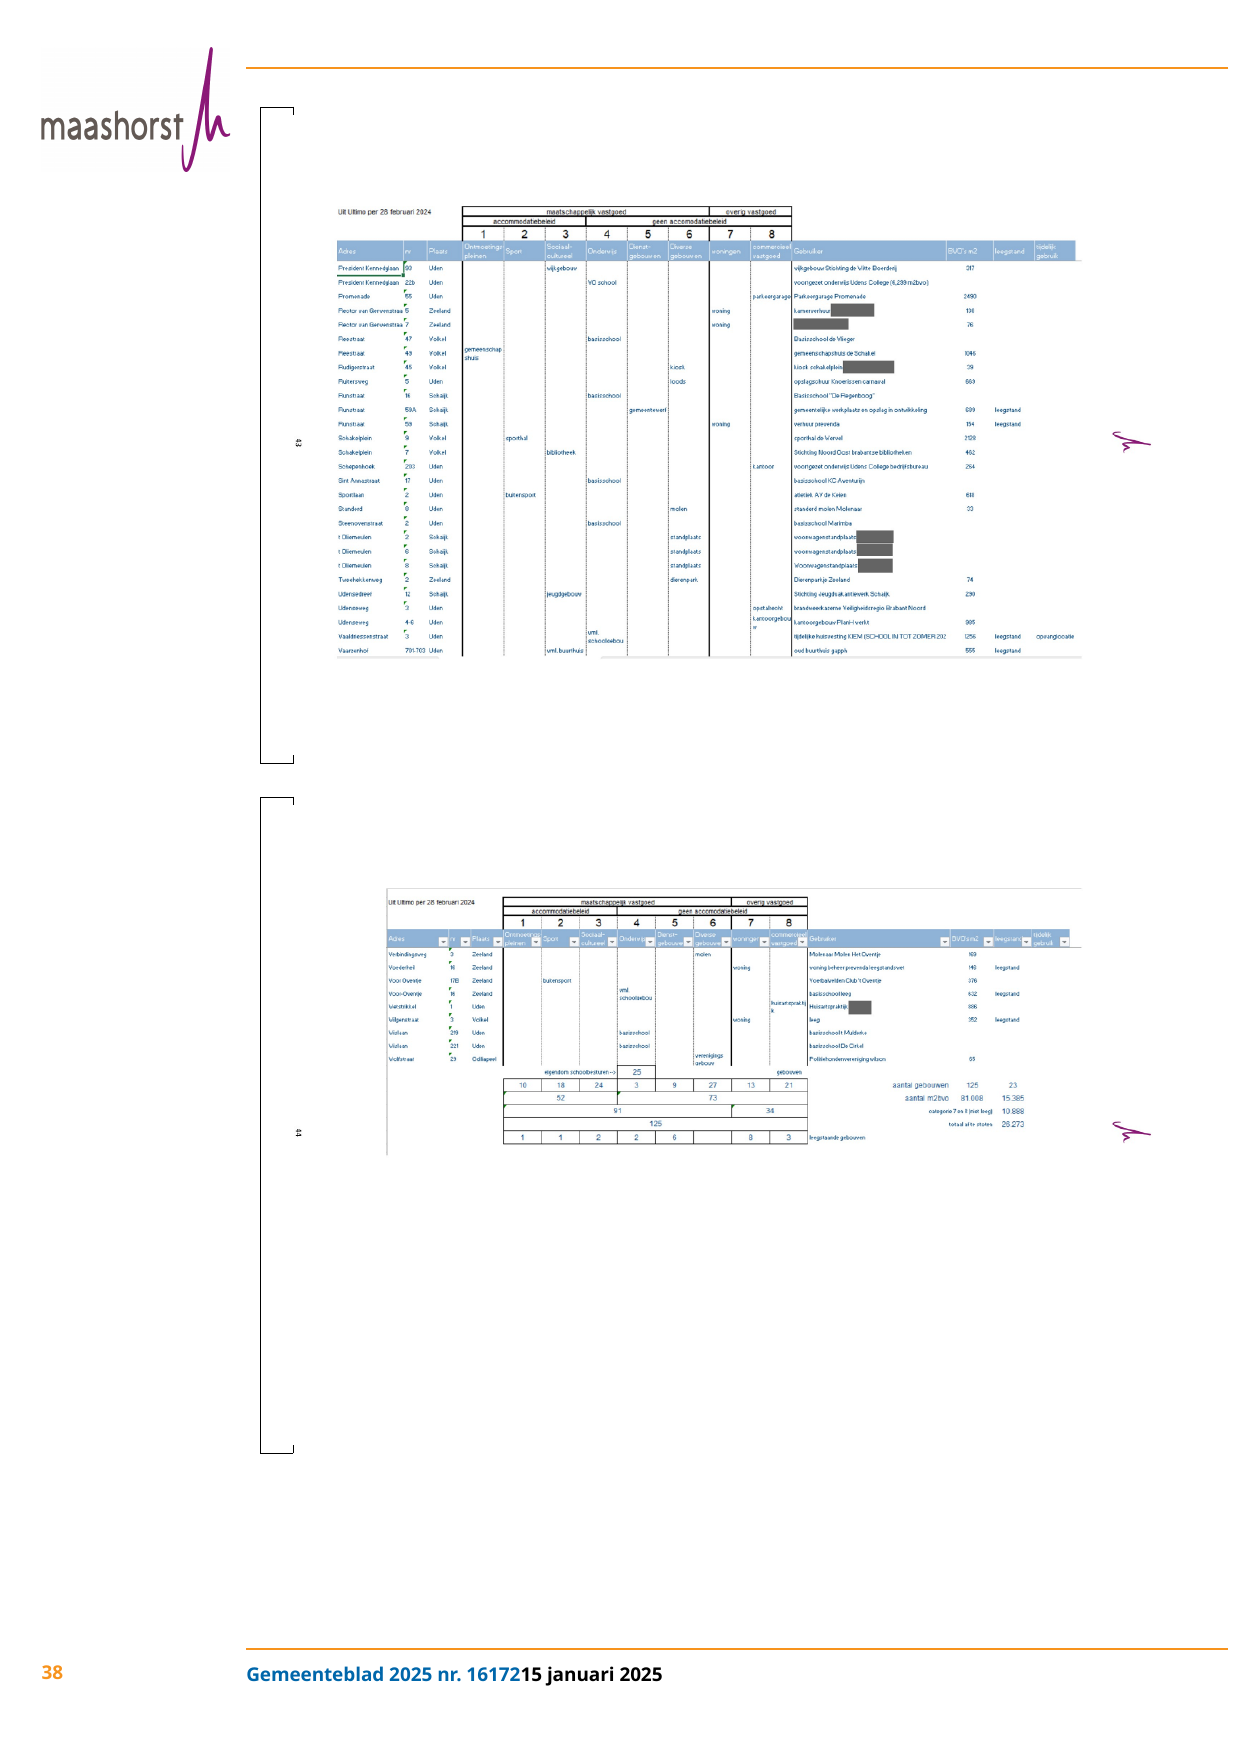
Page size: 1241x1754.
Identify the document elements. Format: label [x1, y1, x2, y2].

picture [268, 115, 1173, 755]
picture [268, 805, 1173, 1445]
picture [41, 47, 231, 172]
